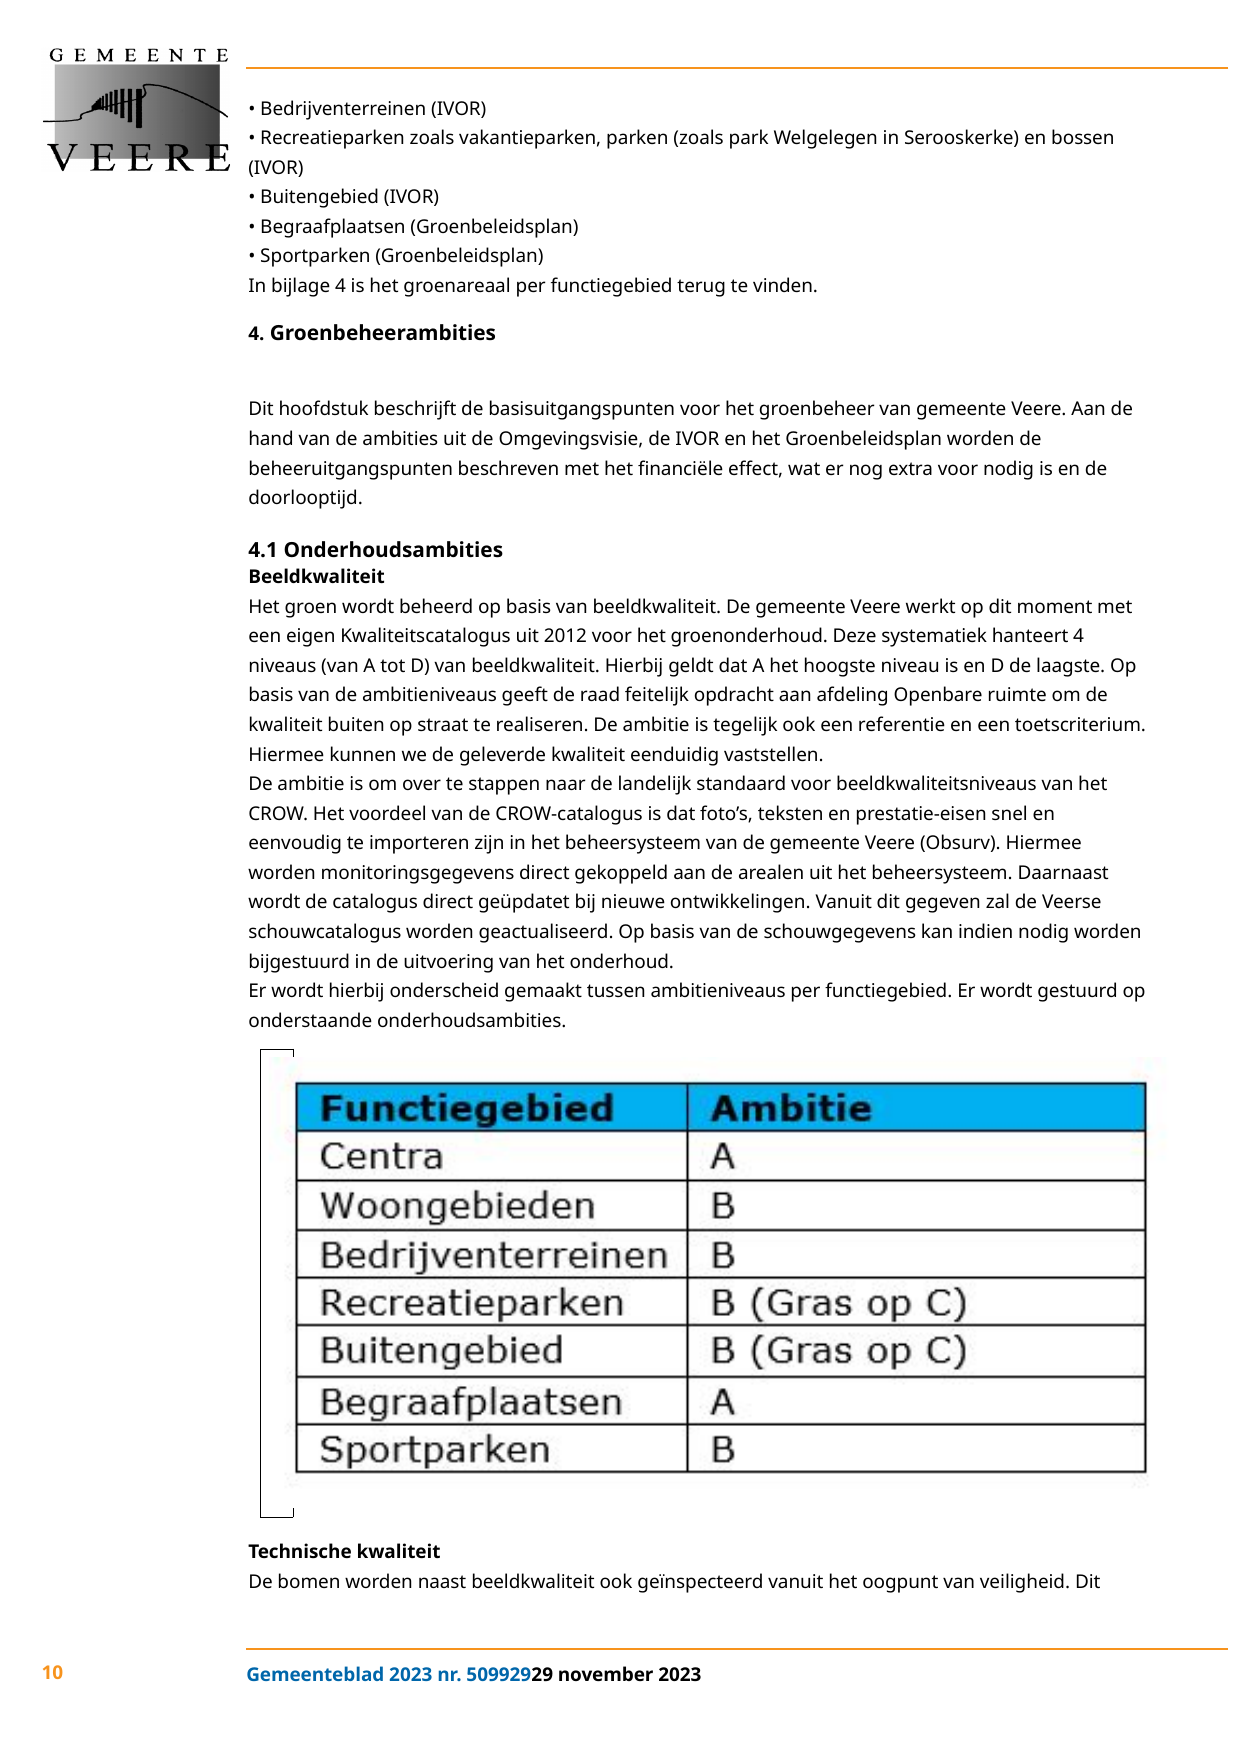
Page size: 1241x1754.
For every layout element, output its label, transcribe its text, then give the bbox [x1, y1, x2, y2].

picture [268, 1057, 1173, 1508]
text Dit hoofdstuk beschrijft de basisuitgangspunten voor het groenbeheer van gemeente Veere. Aan de hand van de ambities uit de Omgevingsvisie, de IVOR en het Groenbeleidsplan worden de beheeruitgangspunten beschreven met het financiële effect, wat er nog extra voor nodig is en de doorlooptijd. [248, 396, 1152, 510]
text In bijlage 4 is het groenareaal per functiegebied terug te vinden. [248, 272, 1152, 298]
picture [41, 47, 231, 172]
text • Begraafplaatsen (Groenbeleidsplan) [248, 213, 1152, 239]
text Het groen wordt beheerd op basis van beeldkwaliteit. De gemeente Veere werkt op dit moment met een eigen Kwaliteitscatalogus uit 2012 voor het groenonderhoud. Deze systematiek hanteert 4 niveaus (van A tot D) van beeldkwaliteit. Hierbij geldt dat A het hoogste niveau is en D de laagste. Op basis van de ambitieniveaus geeft de raad feitelijk opdracht aan afdeling Openbare ruimte om de kwaliteit buiten op straat te realiseren. De ambitie is tegelijk ook een referentie en een toetscriterium. Hiermee kunnen we de geleverde kwaliteit eenduidig vaststellen. [248, 593, 1152, 766]
text De ambitie is om over te stappen naar de landelijk standaard voor beeldkwaliteitsniveaus van het CROW. Het voordeel van de CROW-catalogus is dat foto’s, teksten en prestatie-eisen snel en eenvoudig te importeren zijn in het beheersysteem van de gemeente Veere (Obsurv). Hiermee worden monitoringsgegevens direct gekoppeld aan de arealen uit het beheersysteem. Daarnaast wordt de catalogus direct geüpdatet bij nieuwe ontwikkelingen. Vanuit dit gegeven zal de Veerse schouwcatalogus worden geactualiseerd. Op basis van de schouwgegevens kan indien nodig worden bijgestuurd in de uitvoering van het onderhoud. [248, 770, 1152, 973]
text • Recreatieparken zoals vakantieparken, parken (zoals park Welgelegen in Serooskerke) en bossen (IVOR) [248, 124, 1152, 180]
text • Buitengebied (IVOR) [248, 183, 1152, 209]
text 4.1 Onderhoudsambities [248, 535, 1152, 563]
text • Sportparken (Groenbeleidsplan) [248, 243, 1152, 268]
text 4. Groenbeheerambities [248, 318, 1152, 346]
text Er wordt hierbij onderscheid gemaakt tussen ambitieniveaus per functiegebied. Er wordt gestuurd op onderstaande onderhoudsambities. [248, 977, 1152, 1033]
text Technische kwaliteit [248, 1538, 1152, 1564]
text De bomen worden naast beeldkwaliteit ook geïnspecteerd vanuit het oogpunt van veiligheid. Dit [248, 1568, 1152, 1594]
text • Bedrijventerreinen (IVOR) [248, 95, 1152, 121]
text Beeldkwaliteit [248, 563, 1152, 589]
